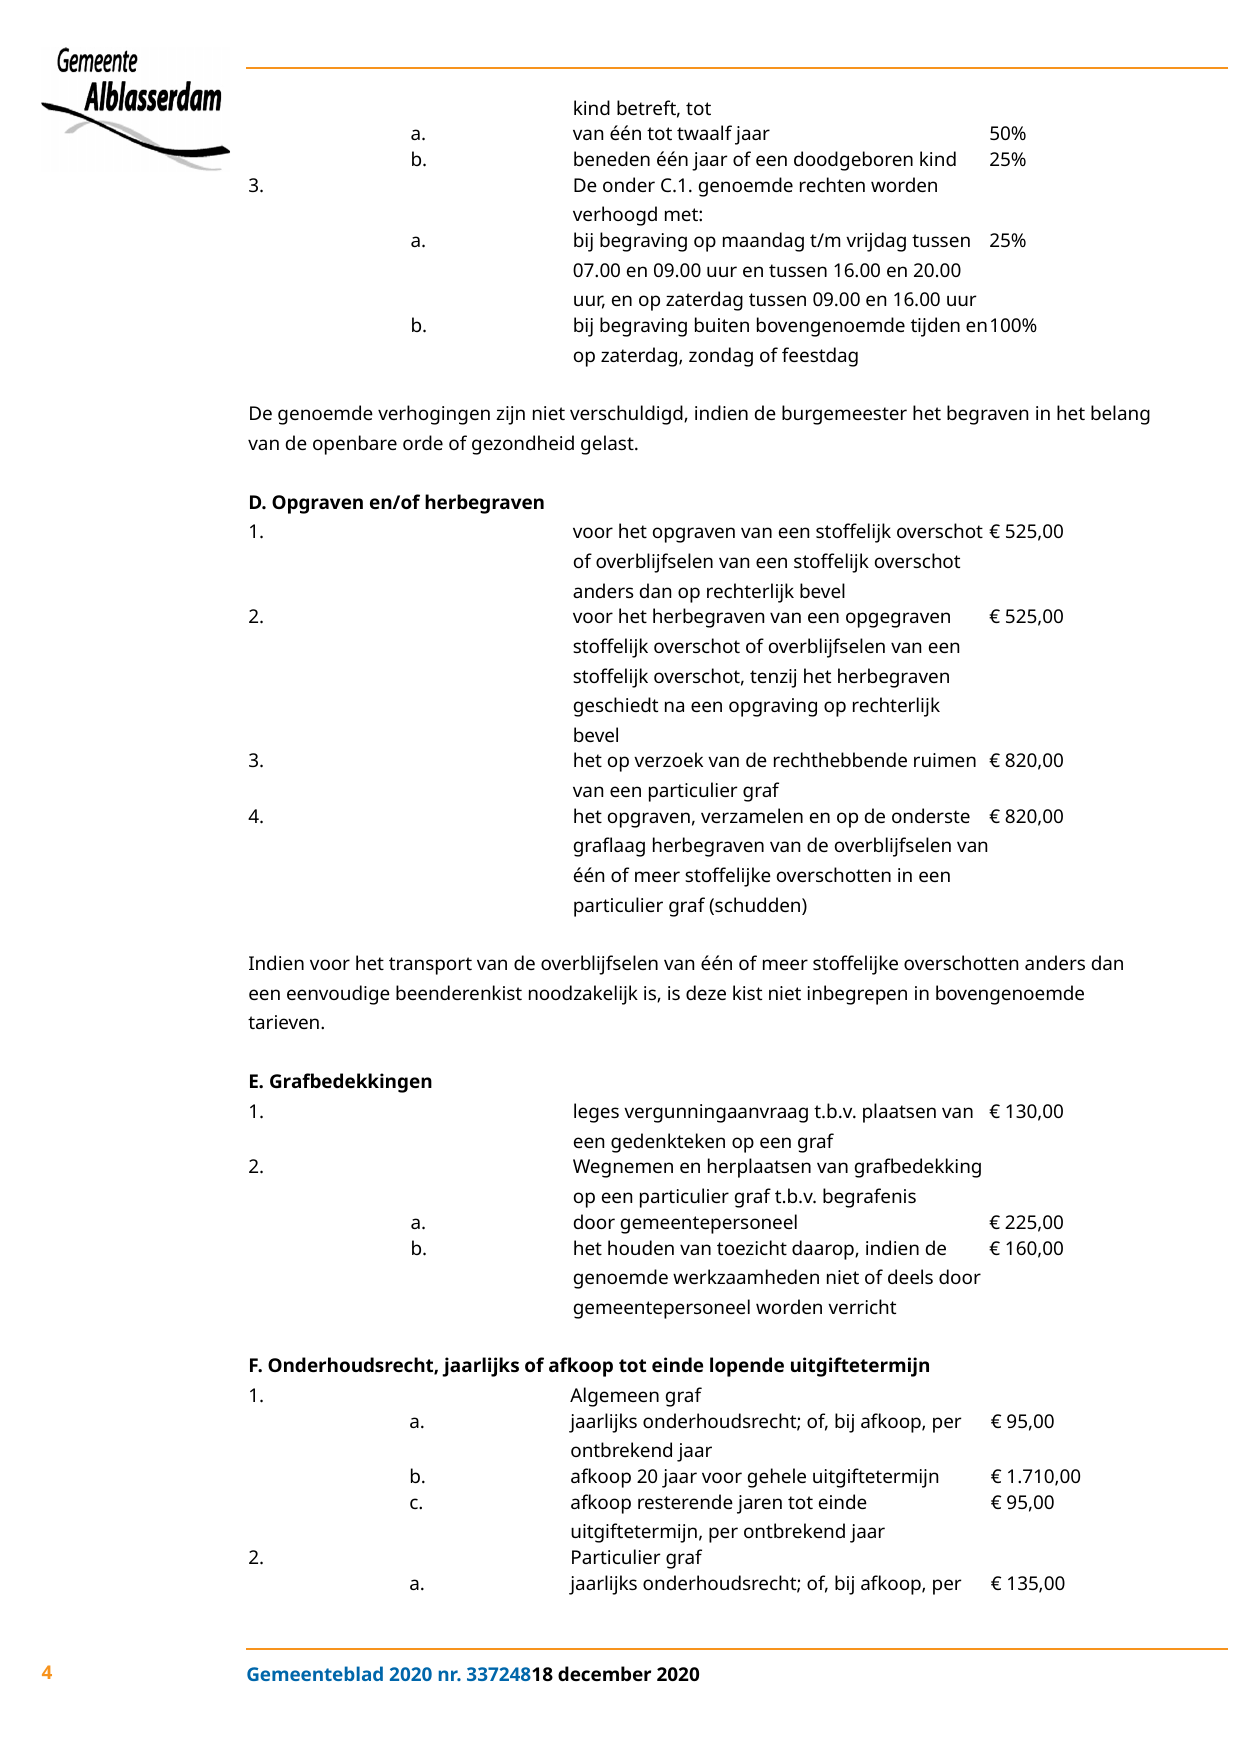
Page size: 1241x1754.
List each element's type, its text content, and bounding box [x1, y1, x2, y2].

table_cell 25% [989, 146, 1152, 172]
table_cell [410, 1154, 573, 1209]
table_header [410, 519, 573, 604]
table_cell [248, 227, 410, 312]
table_cell 3. [248, 172, 410, 227]
table_cell [248, 1570, 409, 1596]
table_cell voor het herbegraven van een opgegraven stoffelijk overschot of overblijfselen van een stoffelijk overschot, tenzij het herbegraven geschiedt na een opgraving op rechterlijk bevel [573, 604, 989, 748]
table_cell c. [409, 1489, 570, 1544]
table_cell 2. [248, 1544, 409, 1570]
table_cell € 1.710,00 [991, 1463, 1152, 1489]
table_cell [991, 1544, 1152, 1570]
table_cell van één tot twaalf jaar [573, 121, 989, 146]
table_cell b. [409, 1463, 570, 1489]
table_cell bij begraving buiten bovengenoemde tijden en op zaterdag, zondag of feestdag [573, 312, 989, 367]
table_cell door gemeentepersoneel [573, 1209, 989, 1235]
text Indien voor het transport van de overblijfselen van één of meer stoffelijke overschotten anders dan een eenvoudige beenderenkist noodzakelijk is, is deze kist niet inbegrepen in bovengenoemde tarieven. [248, 950, 1152, 1035]
table_cell a. [410, 1209, 573, 1235]
table_cell 100% [989, 312, 1152, 367]
table_cell afkoop 20 jaar voor gehele uitgiftetermijn [570, 1463, 991, 1489]
table_header € 130,00 [989, 1098, 1152, 1154]
table_cell [989, 1154, 1152, 1209]
picture [41, 47, 231, 172]
table_cell Wegnemen en herplaatsen van grafbedekking op een particulier graf t.b.v. begrafenis [573, 1154, 989, 1209]
table_cell € 95,00 [991, 1489, 1152, 1544]
table_header [991, 1382, 1152, 1408]
text De genoemde verhogingen zijn niet verschuldigd, indien de burgemeester het begraven in het belang van de openbare orde of gezondheid gelast. [248, 400, 1152, 456]
table_cell het opgraven, verzamelen en op de onderste graflaag herbegraven van de overblijfselen van één of meer stoffelijke overschotten in een particulier graf (schudden) [573, 803, 989, 917]
table_header leges vergunningaanvraag t.b.v. plaatsen van een gedenkteken op een graf [573, 1098, 989, 1154]
text F. Onderhoudsrecht, jaarlijks of afkoop tot einde lopende uitgiftetermijn [248, 1352, 1152, 1378]
table_header 1. [248, 1382, 409, 1408]
table_cell b. [410, 146, 573, 172]
table_cell 3. [248, 748, 410, 803]
table_cell afkoop resterende jaren tot einde uitgiftetermijn, per ontbrekend jaar [570, 1489, 991, 1544]
table_cell a. [410, 121, 573, 146]
table_cell het op verzoek van de rechthebbende ruimen van een particulier graf [573, 748, 989, 803]
table_cell a. [409, 1408, 570, 1463]
table_cell 2. [248, 604, 410, 748]
table_cell a. [410, 227, 573, 312]
table_cell € 135,00 [991, 1570, 1152, 1596]
table_cell [410, 172, 573, 227]
table_cell [248, 121, 410, 146]
table_cell 4. [248, 803, 410, 917]
table_cell [410, 95, 573, 121]
table_cell [989, 172, 1152, 227]
table_cell € 95,00 [991, 1408, 1152, 1463]
table_header € 525,00 [989, 519, 1152, 604]
table_cell € 160,00 [989, 1235, 1152, 1319]
table_cell b. [410, 1235, 573, 1319]
table_cell a. [409, 1570, 570, 1596]
table_cell jaarlijks onderhoudsrecht; of, bij afkoop, per [570, 1570, 991, 1596]
table_cell [410, 803, 573, 917]
table_cell € 225,00 [989, 1209, 1152, 1235]
table_header 1. [248, 1098, 410, 1154]
table_cell [410, 748, 573, 803]
table_cell [989, 95, 1152, 121]
table_cell [409, 1544, 570, 1570]
table_cell 2. [248, 1154, 410, 1209]
table_cell € 820,00 [989, 748, 1152, 803]
table_cell De onder C.1. genoemde rechten worden verhoogd met: [573, 172, 989, 227]
table_cell € 525,00 [989, 604, 1152, 748]
table_cell [248, 95, 410, 121]
table_header 1. [248, 519, 410, 604]
text E. Grafbedekkingen [248, 1069, 1152, 1094]
table_cell [248, 1209, 410, 1235]
text D. Opgraven en/of herbegraven [248, 489, 1152, 515]
table_cell [248, 1489, 409, 1544]
table_cell Particulier graf [570, 1544, 991, 1570]
table_cell [248, 146, 410, 172]
table_header Algemeen graf [570, 1382, 991, 1408]
table_header [409, 1382, 570, 1408]
table_cell bij begraving op maandag t/m vrijdag tussen 07.00 en 09.00 uur en tussen 16.00 en 20.00 uur, en op zaterdag tussen 09.00 en 16.00 uur [573, 227, 989, 312]
table_cell [248, 1235, 410, 1319]
table_cell kind betreft, tot [573, 95, 989, 121]
table_cell beneden één jaar of een doodgeboren kind [573, 146, 989, 172]
table_cell [248, 1463, 409, 1489]
table_cell het houden van toezicht daarop, indien de genoemde werkzaamheden niet of deels door gemeentepersoneel worden verricht [573, 1235, 989, 1319]
table_cell [248, 1408, 409, 1463]
table_cell 25% [989, 227, 1152, 312]
table_header [410, 1098, 573, 1154]
table_cell 50% [989, 121, 1152, 146]
table_cell jaarlijks onderhoudsrecht; of, bij afkoop, per ontbrekend jaar [570, 1408, 991, 1463]
table_cell € 820,00 [989, 803, 1152, 917]
table_cell b. [410, 312, 573, 367]
table_cell [410, 604, 573, 748]
table_cell [248, 312, 410, 367]
table_header voor het opgraven van een stoffelijk overschot of overblijfselen van een stoffelijk overschot anders dan op rechterlijk bevel [573, 519, 989, 604]
